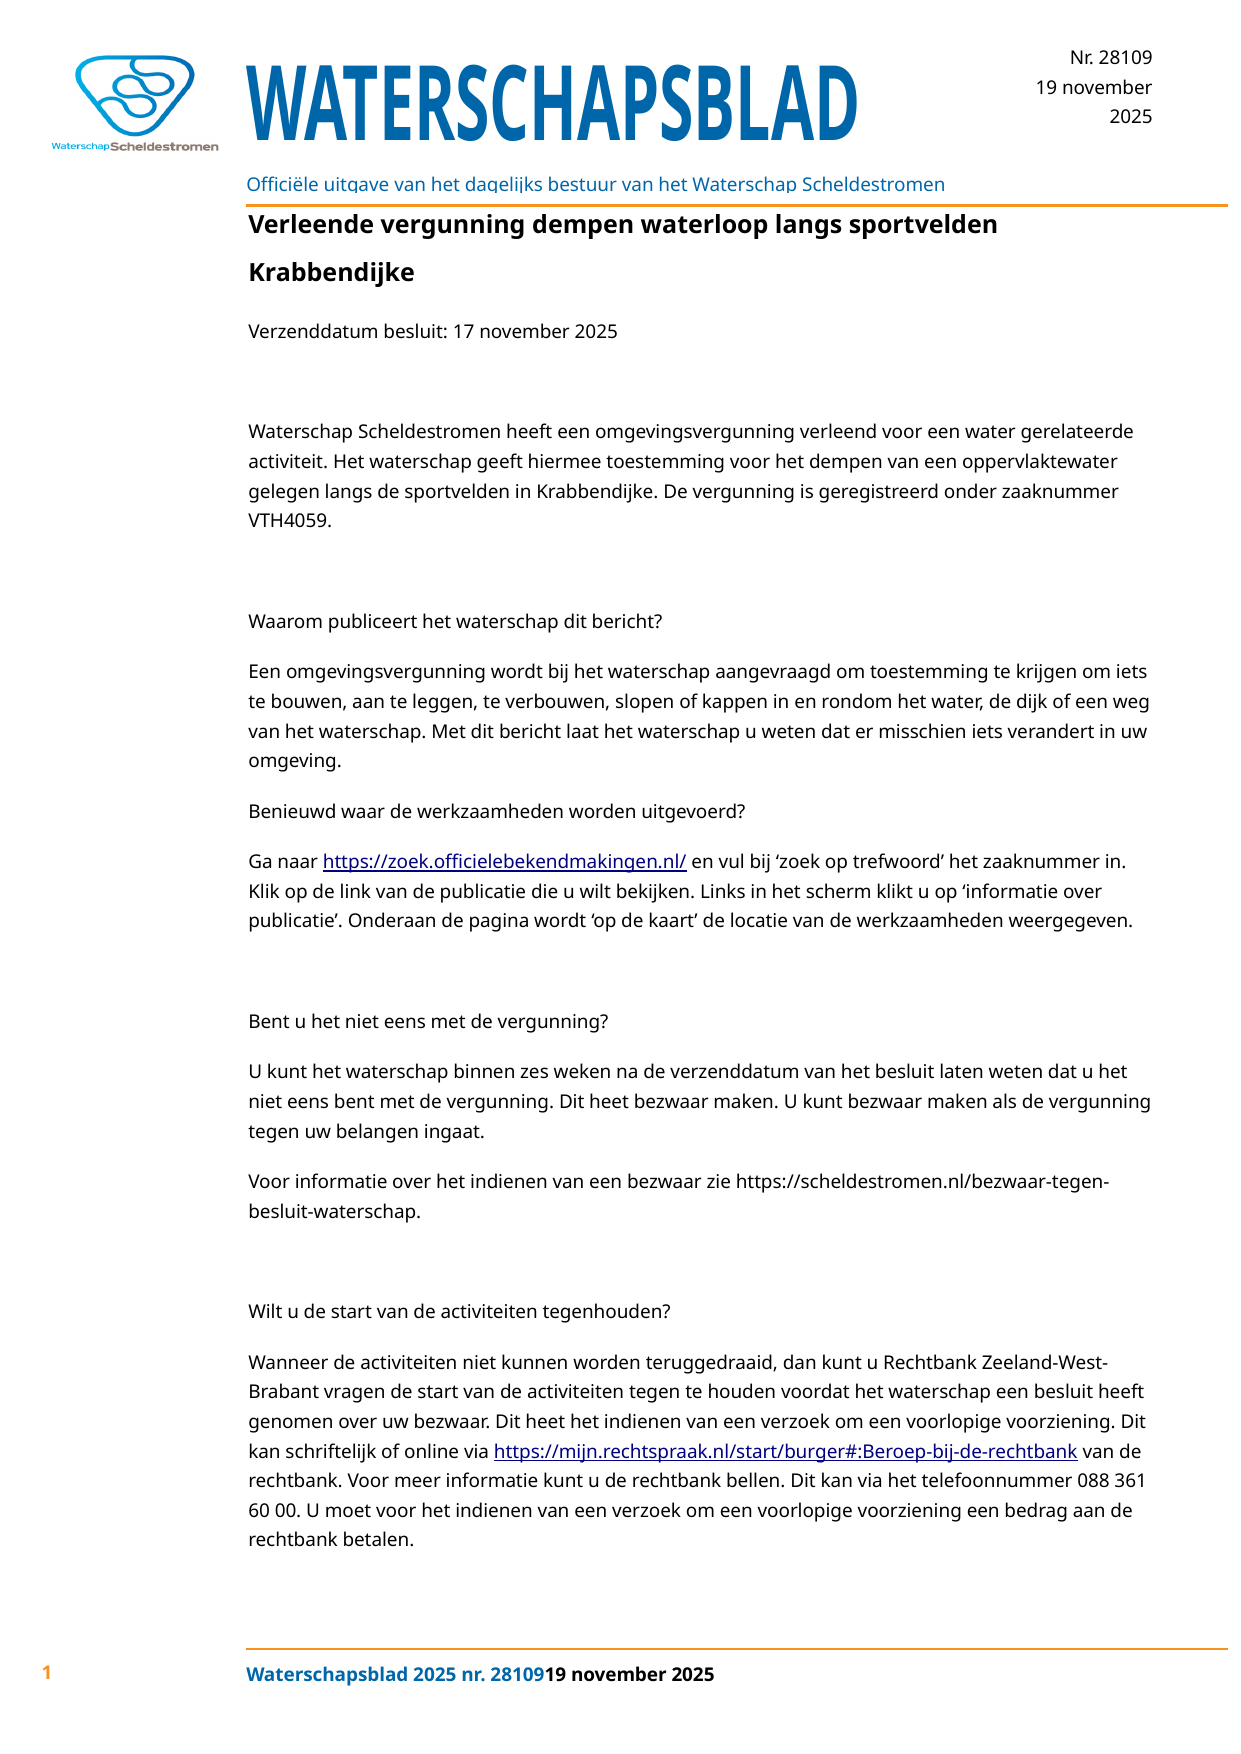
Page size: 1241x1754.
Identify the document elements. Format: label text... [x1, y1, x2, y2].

text Verleende vergunning dempen waterloop langs sportvelden Krabbendijke [248, 207, 1152, 288]
text Wanneer de activiteiten niet kunnen worden teruggedraaid, dan kunt u Rechtbank Zeeland-West-Brabant vragen de start van de activiteiten tegen te houden voordat het waterschap een besluit heeft genomen over uw bezwaar. Dit heet het indienen van een verzoek om een voorlopige voorziening. Dit kan schriftelijk of online via https://mijn.rechtspraak.nl/start/burger#:Beroep-bij-de-rechtbank van de rechtbank. Voor meer informatie kunt u de rechtbank bellen. Dit kan via het telefoonnummer 088 361 60 00. U moet voor het indienen van een verzoek om een voorlopige voorziening een bedrag aan de rechtbank betalen. [248, 1349, 1152, 1552]
text Voor informatie over het indienen van een bezwaar zie https://scheldestromen.nl/bezwaar-tegen-besluit-waterschap. [248, 1168, 1152, 1224]
text Waarom publiceert het waterschap dit bericht? [248, 608, 1152, 634]
text Ga naar https://zoek.officielebekendmakingen.nl/ en vul bij ‘zoek op trefwoord’ het zaaknummer in. Klik op de link van de publicatie die u wilt bekijken. Links in het scherm klikt u op ‘informatie over publicatie’. Onderaan de pagina wordt ‘op de kaart’ de locatie van de werkzaamheden weergegeven. [248, 848, 1152, 933]
text Benieuwd waar de werkzaamheden worden uitgevoerd? [248, 798, 1152, 824]
text Waterschap Scheldestromen heeft een omgevingsvergunning verleend voor een water gerelateerde activiteit. Het waterschap geeft hiermee toestemming voor het dempen van een oppervlaktewater gelegen langs de sportvelden in Krabbendijke. De vergunning is geregistreerd onder zaaknummer VTH4059. [248, 419, 1152, 533]
text U kunt het waterschap binnen zes weken na de verzenddatum van het besluit laten weten dat u het niet eens bent met de vergunning. Dit heet bezwaar maken. U kunt bezwaar maken als de vergunning tegen uw belangen ingaat. [248, 1059, 1152, 1144]
text Bent u het niet eens met de vergunning? [248, 1008, 1152, 1034]
text Wilt u de start van de activiteiten tegenhouden? [248, 1299, 1152, 1324]
picture [41, 47, 231, 172]
text Verzenddatum besluit: 17 november 2025 [248, 318, 1152, 344]
text Een omgevingsvergunning wordt bij het waterschap aangevraagd om toestemming te krijgen om iets te bouwen, aan te leggen, te verbouwen, slopen of kappen in en rondom het water, de dijk of een weg van het waterschap. Met dit bericht laat het waterschap u weten dat er misschien iets verandert in uw omgeving. [248, 659, 1152, 773]
